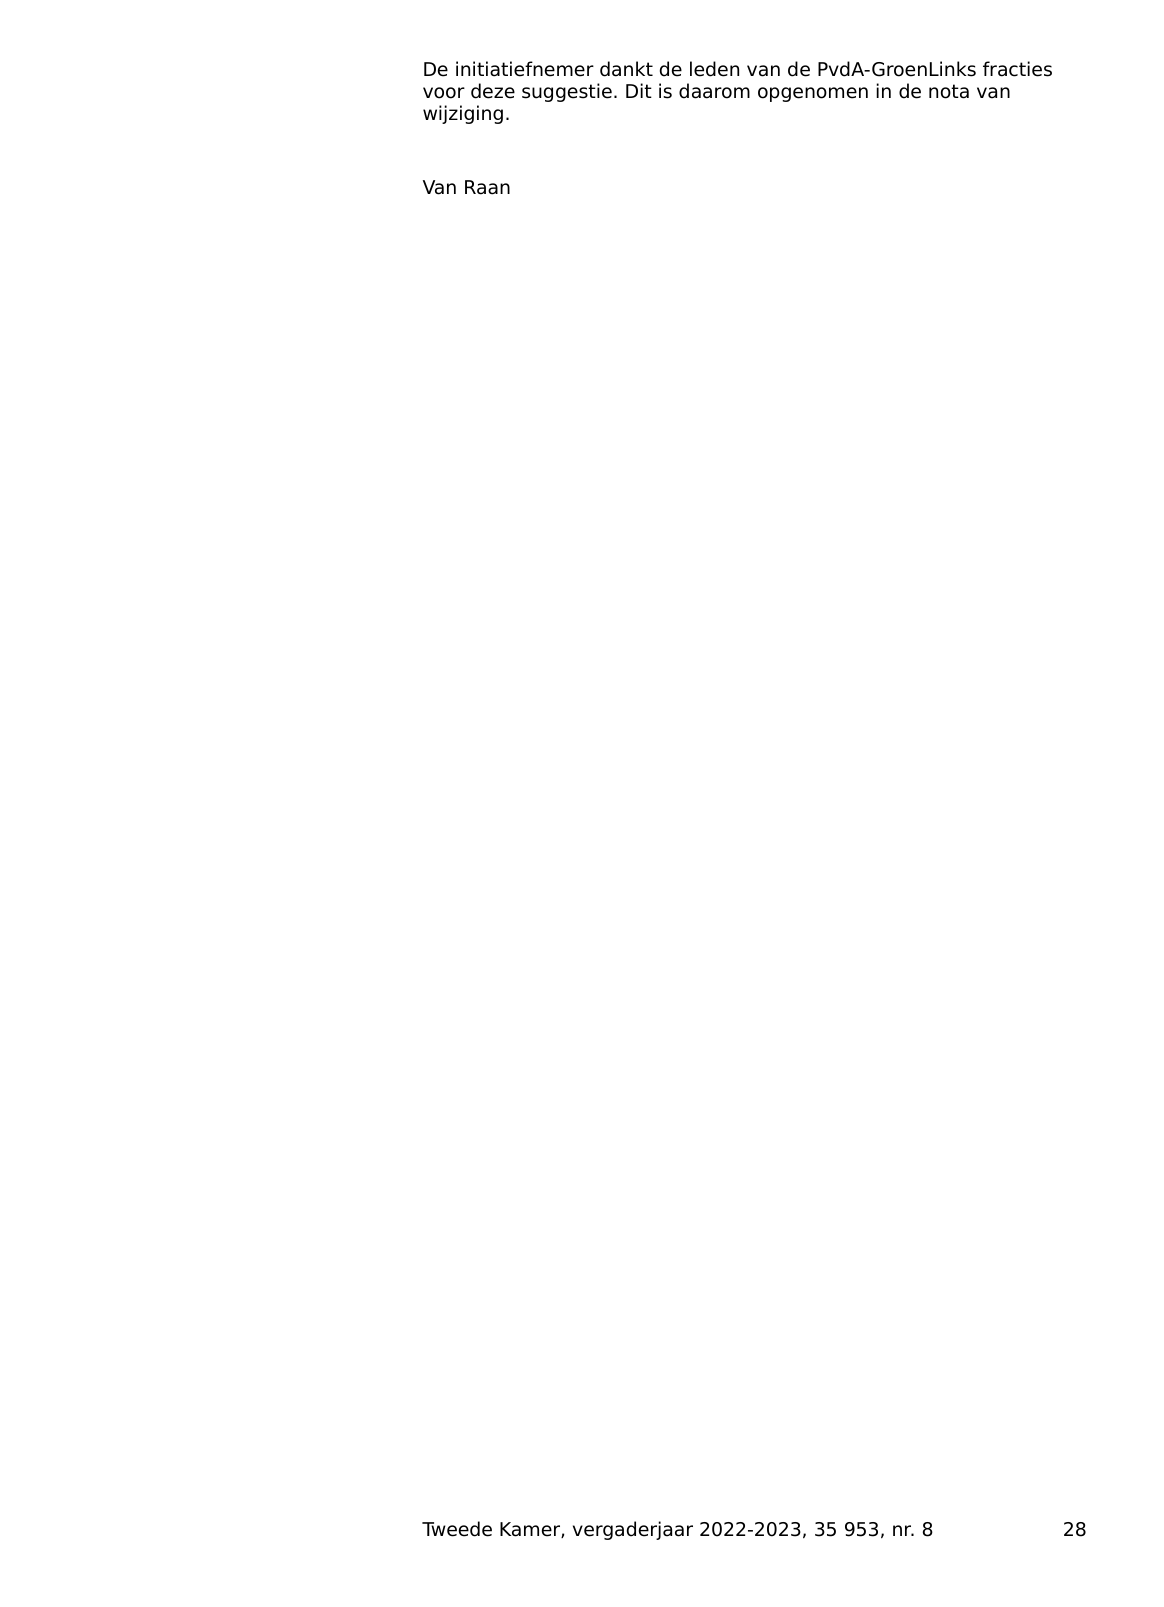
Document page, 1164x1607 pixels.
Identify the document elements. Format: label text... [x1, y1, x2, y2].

text Van Raan [422, 155, 1087, 199]
text De initiatiefnemer dankt de leden van de PvdA-GroenLinks fracties voor deze suggestie. Dit is daarom opgenomen in de nota van wijziging. [422, 59, 1087, 125]
